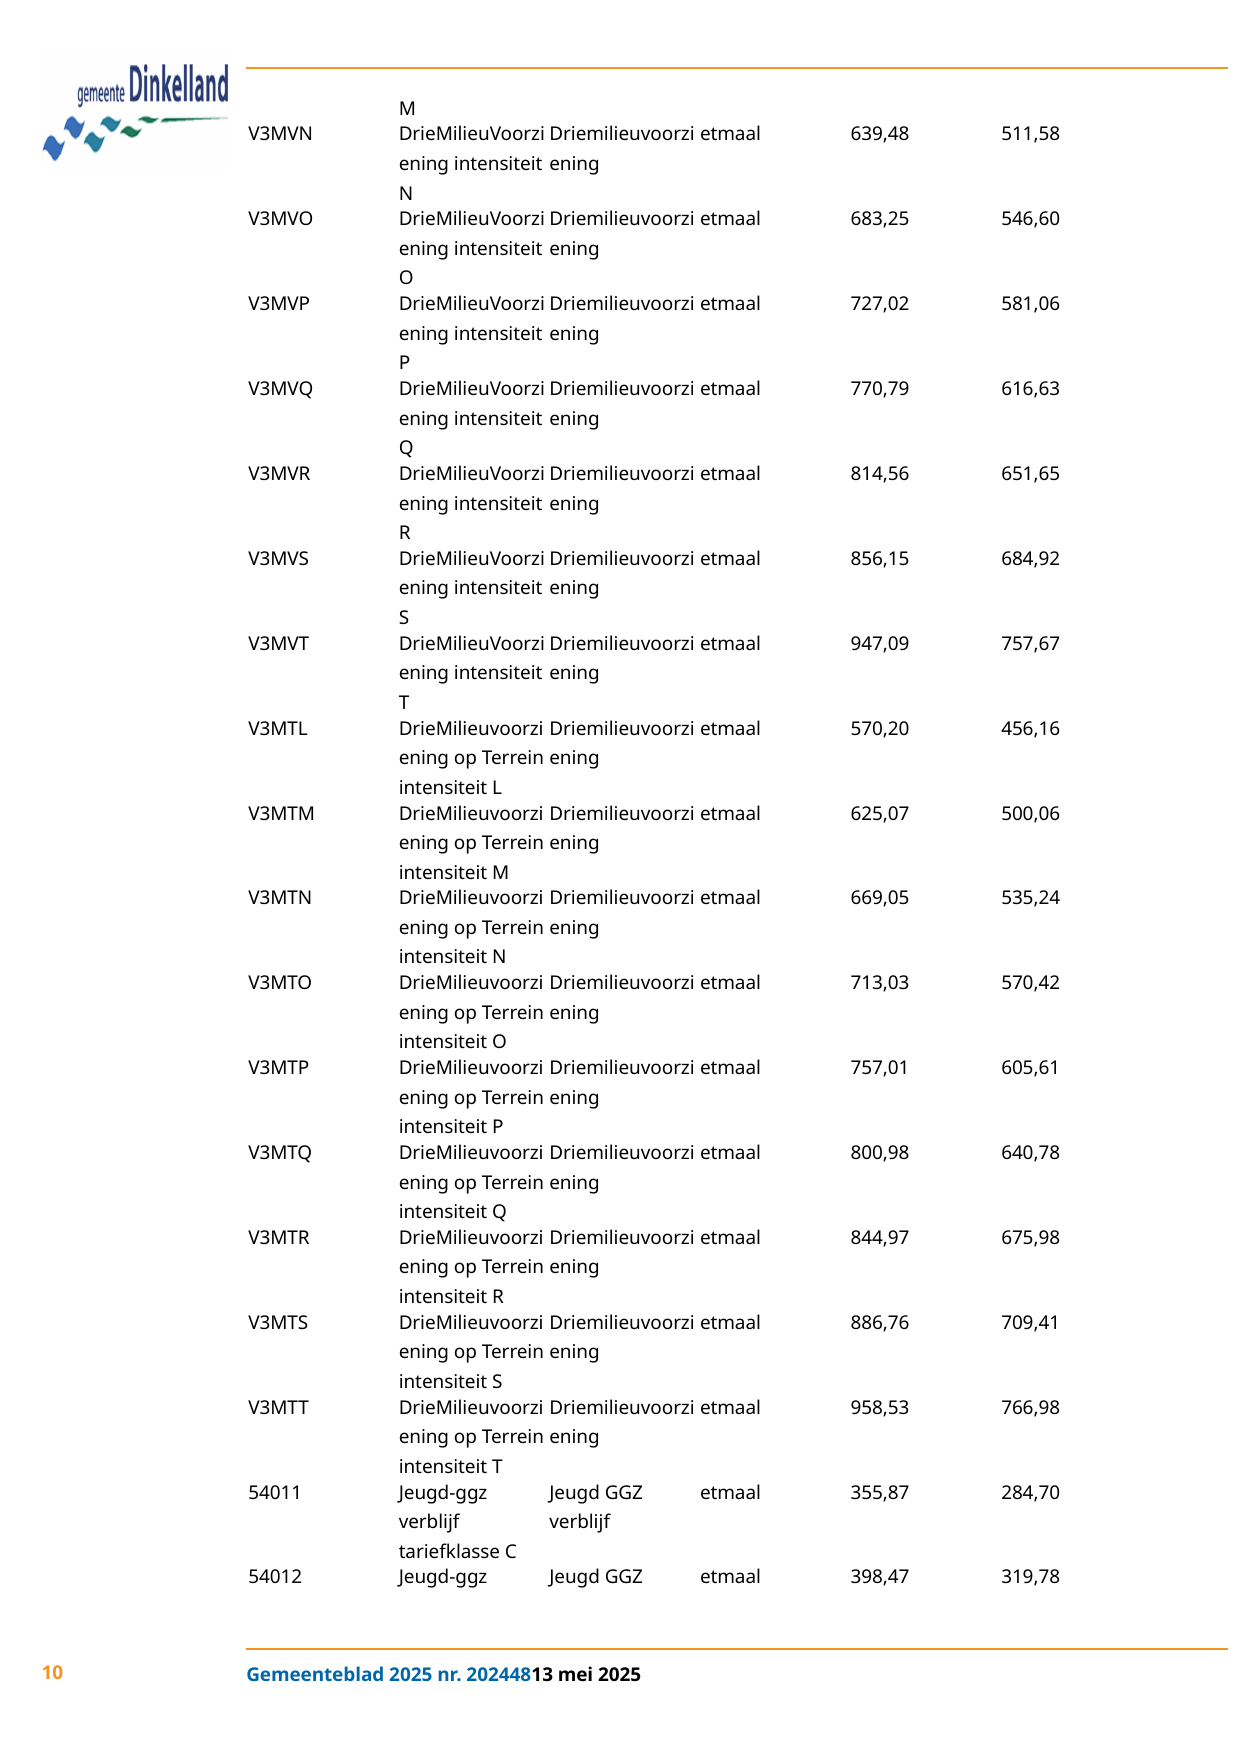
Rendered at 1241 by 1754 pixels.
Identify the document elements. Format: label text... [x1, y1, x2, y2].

table_cell 958,53 [850, 1394, 1001, 1479]
table_cell [248, 95, 398, 121]
table_cell [549, 95, 700, 121]
table_cell 625,07 [850, 800, 1001, 884]
table_cell 605,61 [1001, 1054, 1152, 1139]
table_cell Driemilieuvoorziening [549, 1309, 700, 1394]
table_cell 639,48 [850, 121, 1001, 205]
table_cell V3MTO [248, 970, 398, 1054]
table_cell Driemilieuvoorziening [549, 1054, 700, 1139]
table_cell etmaal [700, 460, 850, 545]
table_cell etmaal [700, 885, 850, 969]
table_cell DrieMilieuvoorziening op Terrein intensiteit M [399, 800, 549, 884]
table_cell DrieMilieuvoorziening op Terrein intensiteit Q [399, 1139, 549, 1224]
table_cell V3MVP [248, 290, 398, 375]
table_cell etmaal [700, 1479, 850, 1564]
table_cell Driemilieuvoorziening [549, 715, 700, 800]
table_cell 669,05 [850, 885, 1001, 969]
table_cell Driemilieuvoorziening [549, 1394, 700, 1479]
table_cell V3MTN [248, 885, 398, 969]
table_cell Driemilieuvoorziening [549, 205, 700, 290]
table_cell DrieMilieuvoorziening op Terrein intensiteit T [399, 1394, 549, 1479]
table_cell 398,47 [850, 1564, 1001, 1589]
table_cell V3MTS [248, 1309, 398, 1394]
table_cell V3MTL [248, 715, 398, 800]
table_cell etmaal [700, 715, 850, 800]
table_cell DrieMilieuVoorziening intensiteit T [399, 630, 549, 715]
table_cell etmaal [700, 800, 850, 884]
table_cell 757,01 [850, 1054, 1001, 1139]
table_cell Driemilieuvoorziening [549, 885, 700, 969]
table_cell Driemilieuvoorziening [549, 290, 700, 375]
table_cell DrieMilieuvoorziening op Terrein intensiteit S [399, 1309, 549, 1394]
table_cell 684,92 [1001, 545, 1152, 630]
table_cell [850, 95, 1001, 121]
table_cell Driemilieuvoorziening [549, 375, 700, 460]
table_cell 800,98 [850, 1139, 1001, 1224]
table_cell 947,09 [850, 630, 1001, 715]
table_cell Jeugd GGZ [549, 1564, 700, 1589]
table_cell V3MVO [248, 205, 398, 290]
table_cell etmaal [700, 970, 850, 1054]
table_cell 570,20 [850, 715, 1001, 800]
picture [41, 47, 231, 172]
table_cell 886,76 [850, 1309, 1001, 1394]
table_cell etmaal [700, 1139, 850, 1224]
table_cell 651,65 [1001, 460, 1152, 545]
table_cell DrieMilieuVoorziening intensiteit R [399, 460, 549, 545]
table_cell DrieMilieuvoorziening op Terrein intensiteit R [399, 1224, 549, 1309]
table_cell Jeugd-ggz verblijf tariefklasse C [399, 1479, 549, 1564]
table_cell V3MVR [248, 460, 398, 545]
table_cell 570,42 [1001, 970, 1152, 1054]
table_cell DrieMilieuVoorziening intensiteit S [399, 545, 549, 630]
table_cell Driemilieuvoorziening [549, 121, 700, 205]
table_cell 456,16 [1001, 715, 1152, 800]
table_cell 535,24 [1001, 885, 1152, 969]
table_cell etmaal [700, 545, 850, 630]
table_cell V3MVS [248, 545, 398, 630]
table_cell DrieMilieuvoorziening op Terrein intensiteit N [399, 885, 549, 969]
table_cell 581,06 [1001, 290, 1152, 375]
table_cell DrieMilieuvoorziening op Terrein intensiteit L [399, 715, 549, 800]
table_cell 757,67 [1001, 630, 1152, 715]
table_cell etmaal [700, 290, 850, 375]
table_cell DrieMilieuVoorziening intensiteit P [399, 290, 549, 375]
table_cell Driemilieuvoorziening [549, 630, 700, 715]
table_cell 284,70 [1001, 1479, 1152, 1564]
table_cell DrieMilieuVoorziening intensiteit Q [399, 375, 549, 460]
table_cell Driemilieuvoorziening [549, 1224, 700, 1309]
table_cell 355,87 [850, 1479, 1001, 1564]
table_cell 709,41 [1001, 1309, 1152, 1394]
table_cell etmaal [700, 205, 850, 290]
table_cell 54011 [248, 1479, 398, 1564]
table_cell 546,60 [1001, 205, 1152, 290]
table_cell 511,58 [1001, 121, 1152, 205]
table_cell DrieMilieuVoorziening intensiteit N [399, 121, 549, 205]
table_cell etmaal [700, 1394, 850, 1479]
table_cell 616,63 [1001, 375, 1152, 460]
table_cell V3MVT [248, 630, 398, 715]
table_cell V3MTT [248, 1394, 398, 1479]
table_cell 713,03 [850, 970, 1001, 1054]
table_cell Driemilieuvoorziening [549, 545, 700, 630]
table_cell 675,98 [1001, 1224, 1152, 1309]
table_cell 319,78 [1001, 1564, 1152, 1589]
table_cell 683,25 [850, 205, 1001, 290]
table_cell [700, 95, 850, 121]
table_cell V3MVN [248, 121, 398, 205]
table_cell etmaal [700, 1309, 850, 1394]
table_cell 844,97 [850, 1224, 1001, 1309]
table_cell etmaal [700, 121, 850, 205]
table_cell etmaal [700, 1224, 850, 1309]
table_cell V3MTR [248, 1224, 398, 1309]
table_cell DrieMilieuvoorziening op Terrein intensiteit O [399, 970, 549, 1054]
table_cell 500,06 [1001, 800, 1152, 884]
table_cell [1001, 95, 1152, 121]
table_cell 766,98 [1001, 1394, 1152, 1479]
table_cell DrieMilieuVoorziening intensiteit O [399, 205, 549, 290]
table_cell V3MVQ [248, 375, 398, 460]
table_cell 54012 [248, 1564, 398, 1589]
table_cell 727,02 [850, 290, 1001, 375]
table_cell Jeugd GGZ verblijf [549, 1479, 700, 1564]
table_cell etmaal [700, 1054, 850, 1139]
table_cell M [399, 95, 549, 121]
table_cell etmaal [700, 1564, 850, 1589]
table_cell Driemilieuvoorziening [549, 970, 700, 1054]
table_cell etmaal [700, 630, 850, 715]
table_cell 770,79 [850, 375, 1001, 460]
table_cell Jeugd-ggz [399, 1564, 549, 1589]
table_cell 640,78 [1001, 1139, 1152, 1224]
table_cell Driemilieuvoorziening [549, 1139, 700, 1224]
table_cell DrieMilieuvoorziening op Terrein intensiteit P [399, 1054, 549, 1139]
table_cell 856,15 [850, 545, 1001, 630]
table_cell V3MTM [248, 800, 398, 884]
table_cell Driemilieuvoorziening [549, 460, 700, 545]
table_cell V3MTP [248, 1054, 398, 1139]
table_cell V3MTQ [248, 1139, 398, 1224]
table_cell 814,56 [850, 460, 1001, 545]
table_cell Driemilieuvoorziening [549, 800, 700, 884]
table_cell etmaal [700, 375, 850, 460]
